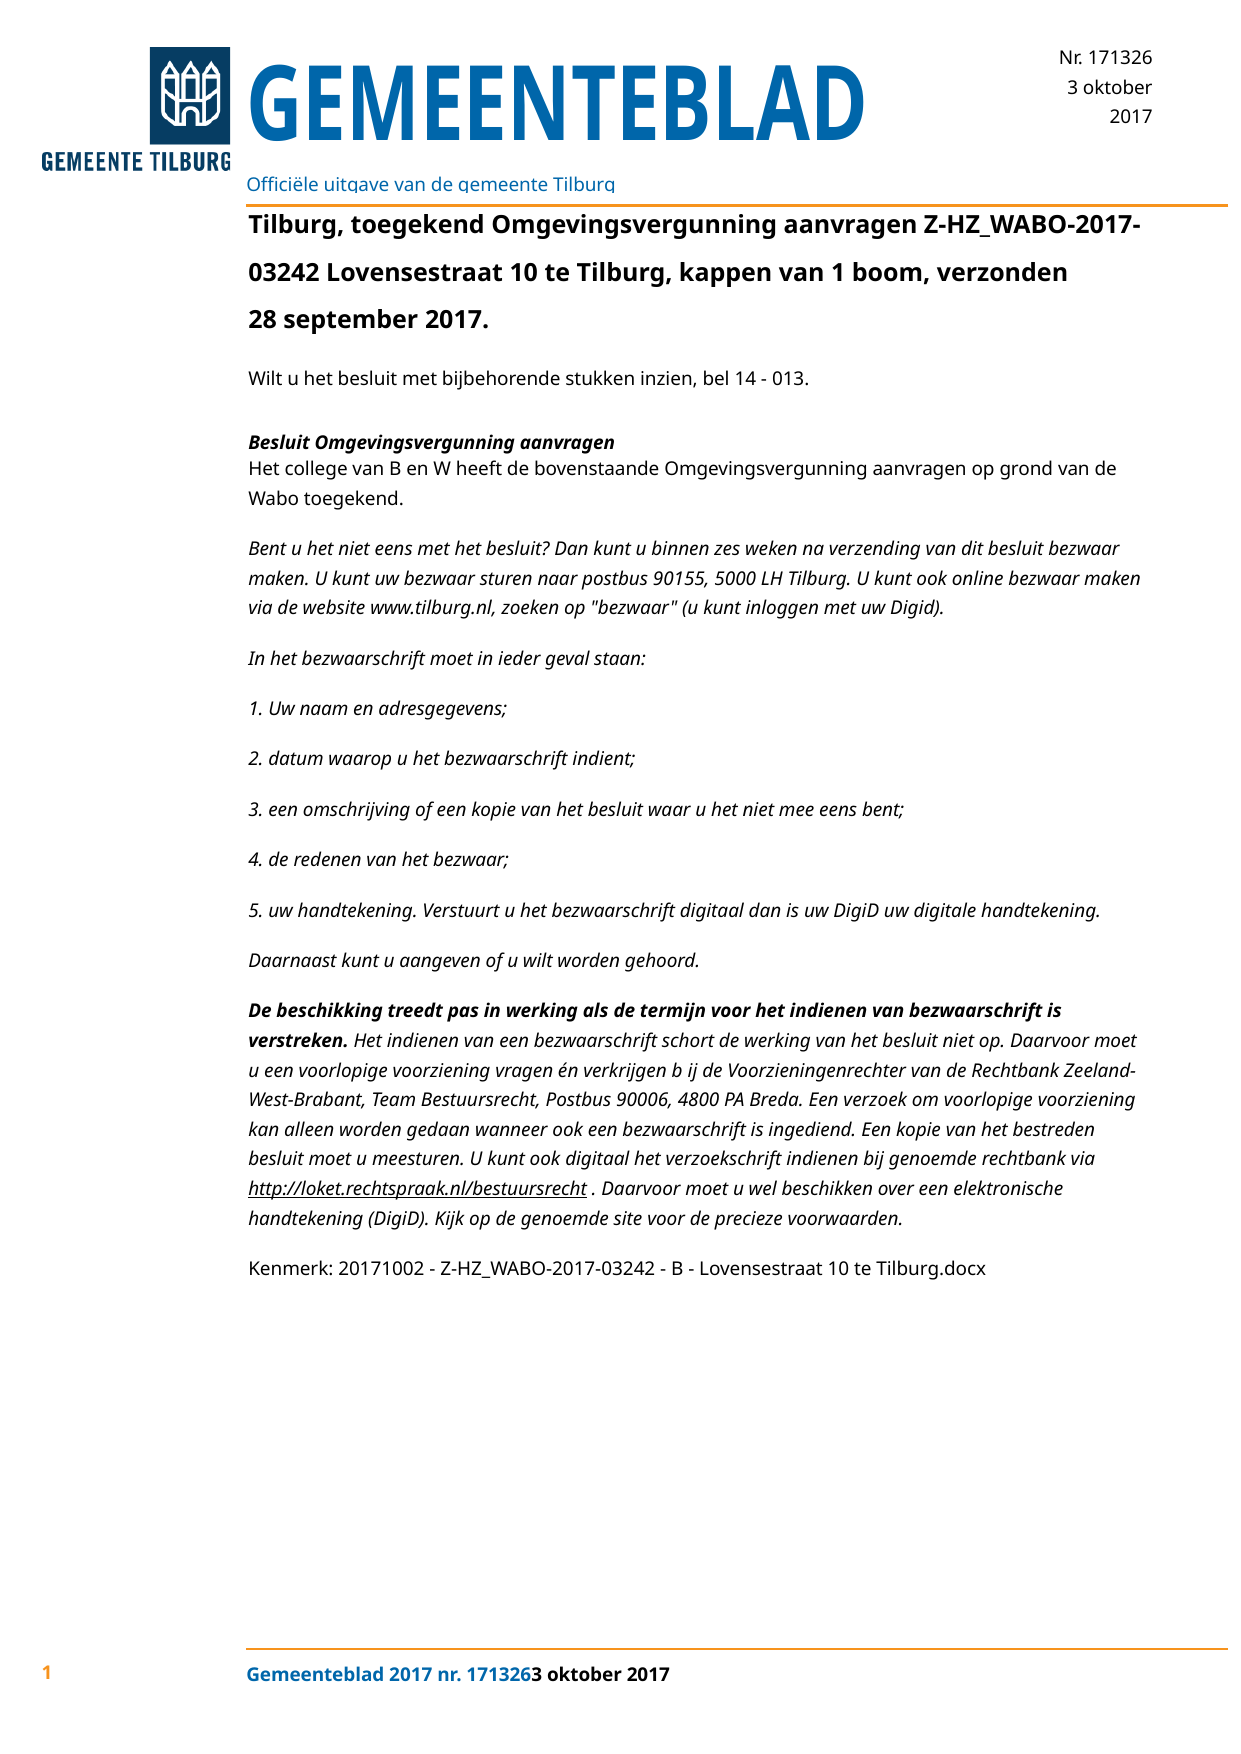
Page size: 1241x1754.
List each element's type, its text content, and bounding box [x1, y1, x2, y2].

text 2. datum waarop u het bezwaarschrift indient; [248, 746, 1152, 771]
text Besluit Omgevingsvergunning aanvragen [248, 429, 1152, 455]
text De beschikking treedt pas in werking als de termijn voor het indienen van bezwaarschrift is verstreken. Het indienen van een bezwaarschrift schort de werking van het besluit niet op. Daarvoor moet u een voorlopige voorziening vragen én verkrijgen b ij de Voorzieningenrechter van de Rechtbank Zeeland-West-Brabant, Team Bestuursrecht, Postbus 90006, 4800 PA Breda. Een verzoek om voorlopige voorziening kan alleen worden gedaan wanneer ook een bezwaarschrift is ingediend. Een kopie van het bestreden besluit moet u meesturen. U kunt ook digitaal het verzoekschrift indienen bij genoemde rechtbank via http://loket.rechtspraak.nl/bestuursrecht . Daarvoor moet u wel beschikken over een elektronische handtekening (DigiD). Kijk op de genoemde site voor de precieze voorwaarden. [248, 998, 1152, 1231]
text 5. uw handtekening. Verstuurt u het bezwaarschrift digitaal dan is uw DigiD uw digitale handtekening. [248, 897, 1152, 923]
text Kenmerk: 20171002 - Z-HZ_WABO-2017-03242 - B - Lovensestraat 10 te Tilburg.docx [248, 1255, 1152, 1281]
text Het college van B en W heeft de bovenstaande Omgevingsvergunning aanvragen op grond van de Wabo toegekend. [248, 455, 1152, 511]
text Wilt u het besluit met bijbehorende stukken inzien, bel 14 - 013. [248, 366, 1152, 391]
picture [41, 47, 231, 172]
text 1. Uw naam en adresgegevens; [248, 695, 1152, 721]
text Daarnaast kunt u aangeven of u wilt worden gehoord. [248, 947, 1152, 973]
text 3. een omschrijving of een kopie van het besluit waar u het niet mee eens bent; [248, 796, 1152, 822]
text Tilburg, toegekend Omgevingsvergunning aanvragen Z-HZ_WABO-2017-03242 Lovensestraat 10 te Tilburg, kappen van 1 boom, verzonden 28 september 2017. [248, 207, 1152, 336]
text 4. de redenen van het bezwaar; [248, 846, 1152, 872]
text Bent u het niet eens met het besluit? Dan kunt u binnen zes weken na verzending van dit besluit bezwaar maken. U kunt uw bezwaar sturen naar postbus 90155, 5000 LH Tilburg. U kunt ook online bezwaar maken via de website www.tilburg.nl, zoeken op "bezwaar" (u kunt inloggen met uw Digid). [248, 535, 1152, 620]
text In het bezwaarschrift moet in ieder geval staan: [248, 645, 1152, 671]
